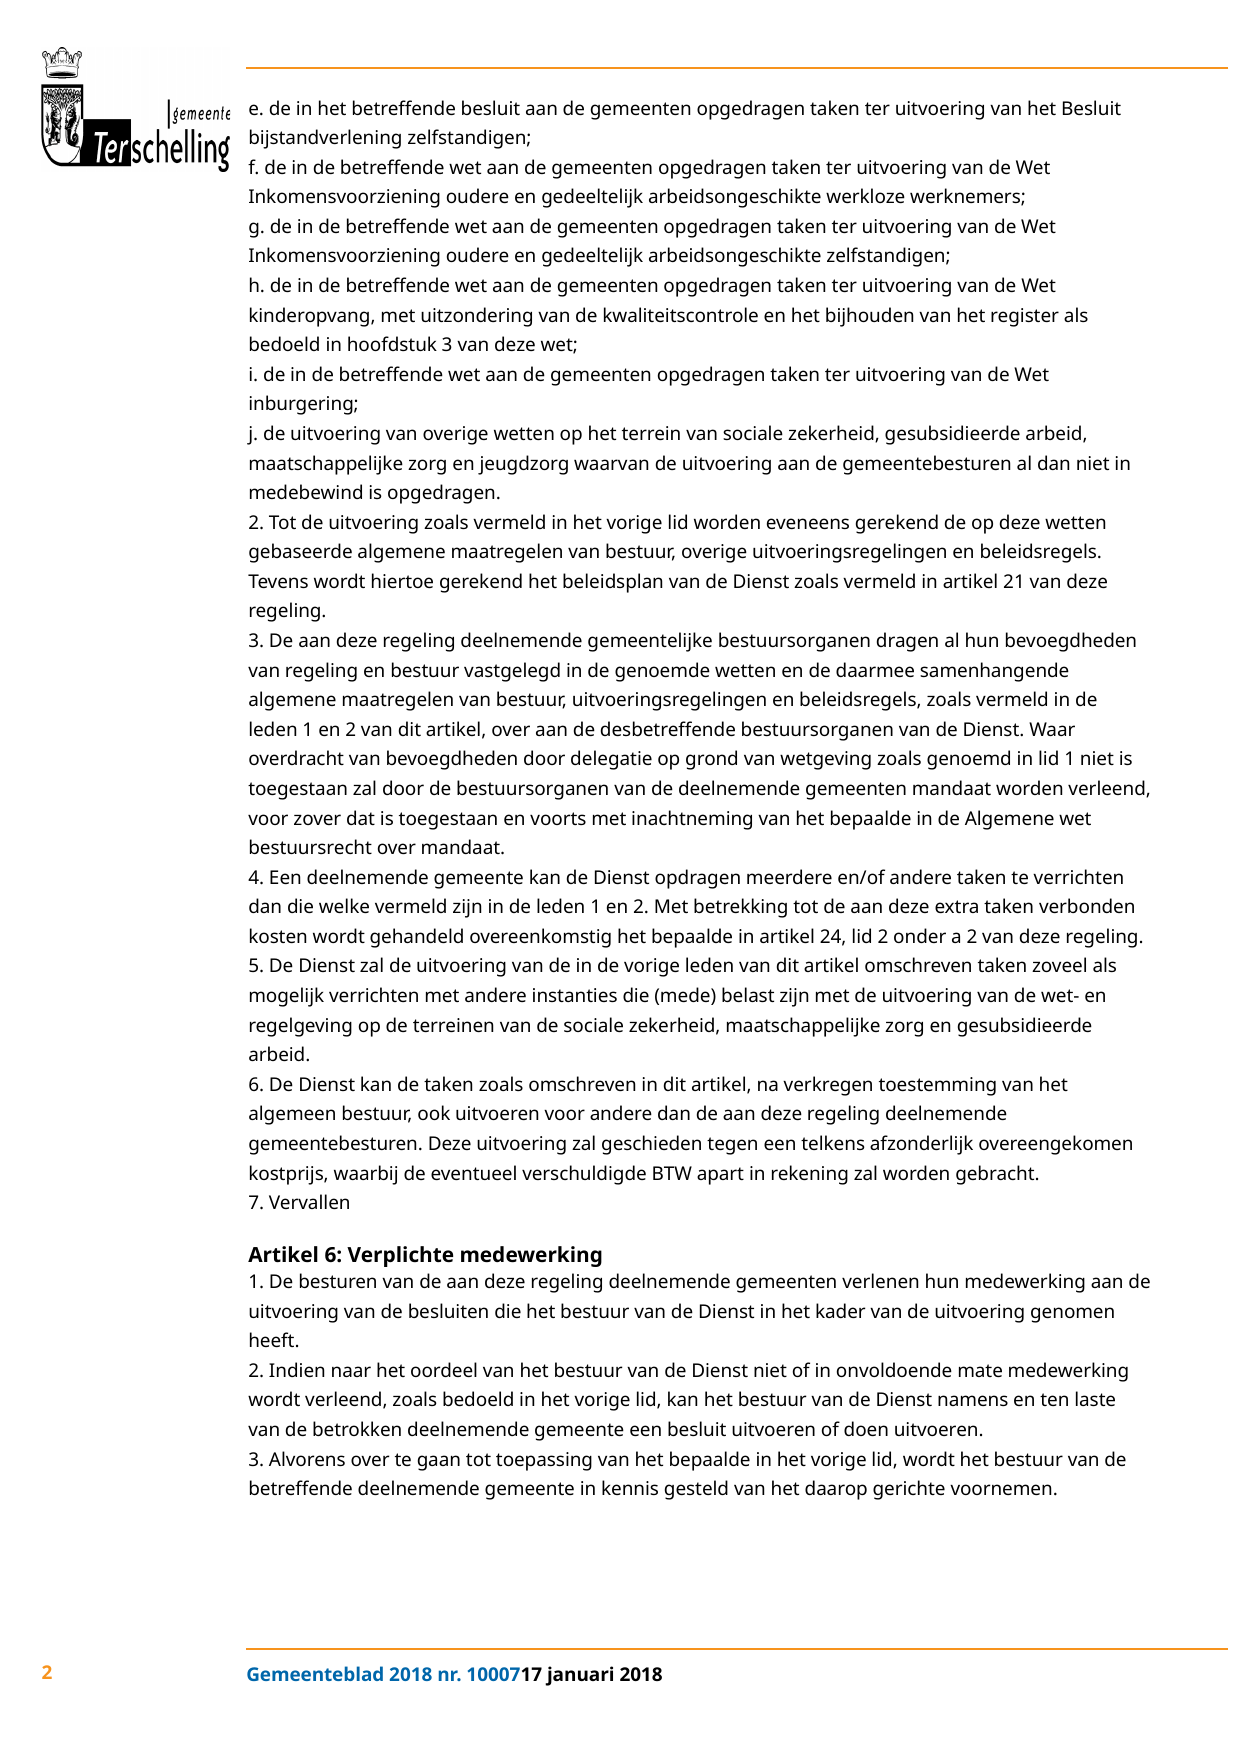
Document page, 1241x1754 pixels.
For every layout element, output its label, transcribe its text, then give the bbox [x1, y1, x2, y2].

text e. de in het betreffende besluit aan de gemeenten opgedragen taken ter uitvoering van het Besluit bijstandverlening zelfstandigen; [248, 95, 1152, 150]
text 2. Tot de uitvoering zoals vermeld in het vorige lid worden eveneens gerekend de op deze wetten gebaseerde algemene maatregelen van bestuur, overige uitvoeringsregelingen en beleidsregels. Tevens wordt hiertoe gerekend het beleidsplan van de Dienst zoals vermeld in artikel 21 van deze regeling. [248, 509, 1152, 623]
text 1. De besturen van de aan deze regeling deelnemende gemeenten verlenen hun medewerking aan de uitvoering van de besluiten die het bestuur van de Dienst in het kader van de uitvoering genomen heeft. [248, 1268, 1152, 1353]
text 5. De Dienst zal de uitvoering van de in de vorige leden van dit artikel omschreven taken zoveel als mogelijk verrichten met andere instanties die (mede) belast zijn met de uitvoering van de wet- en regelgeving op de terreinen van de sociale zekerheid, maatschappelijke zorg en gesubsidieerde arbeid. [248, 953, 1152, 1067]
text j. de uitvoering van overige wetten op het terrein van sociale zekerheid, gesubsidieerde arbeid, maatschappelijke zorg en jeugdzorg waarvan de uitvoering aan de gemeentebesturen al dan niet in medebewind is opgedragen. [248, 420, 1152, 505]
text 3. Alvorens over te gaan tot toepassing van het bepaalde in het vorige lid, wordt het bestuur van de betreffende deelnemende gemeente in kennis gesteld van het daarop gerichte voornemen. [248, 1446, 1152, 1501]
text 6. De Dienst kan de taken zoals omschreven in dit artikel, na verkregen toestemming van het algemeen bestuur, ook uitvoeren voor andere dan de aan deze regeling deelnemende gemeentebesturen. Deze uitvoering zal geschieden tegen een telkens afzonderlijk overeengekomen kostprijs, waarbij de eventueel verschuldigde BTW apart in rekening zal worden gebracht. [248, 1071, 1152, 1186]
text g. de in de betreffende wet aan de gemeenten opgedragen taken ter uitvoering van de Wet Inkomensvoorziening oudere en gedeeltelijk arbeidsongeschikte zelfstandigen; [248, 213, 1152, 268]
text 3. De aan deze regeling deelnemende gemeentelijke bestuursorganen dragen al hun bevoegdheden van regeling en bestuur vastgelegd in de genoemde wetten en de daarmee samenhangende algemene maatregelen van bestuur, uitvoeringsregelingen en beleidsregels, zoals vermeld in de leden 1 en 2 van dit artikel, over aan de desbetreffende bestuursorganen van de Dienst. Waar overdracht van bevoegdheden door delegatie op grond van wetgeving zoals genoemd in lid 1 niet is toegestaan zal door de bestuursorganen van de deelnemende gemeenten mandaat worden verleend, voor zover dat is toegestaan en voorts met inachtneming van het bepaalde in de Algemene wet bestuursrecht over mandaat. [248, 627, 1152, 860]
text 7. Vervallen [248, 1189, 1152, 1215]
text 4. Een deelnemende gemeente kan de Dienst opdragen meerdere en/of andere taken te verrichten dan die welke vermeld zijn in de leden 1 en 2. Met betrekking tot de aan deze extra taken verbonden kosten wordt gehandeld overeenkomstig het bepaalde in artikel 24, lid 2 onder a 2 van deze regeling. [248, 864, 1152, 949]
text i. de in de betreffende wet aan de gemeenten opgedragen taken ter uitvoering van de Wet inburgering; [248, 361, 1152, 416]
text 2. Indien naar het oordeel van het bestuur van de Dienst niet of in onvoldoende mate medewerking wordt verleend, zoals bedoeld in het vorige lid, kan het bestuur van de Dienst namens en ten laste van de betrokken deelnemende gemeente een besluit uitvoeren of doen uitvoeren. [248, 1357, 1152, 1442]
text f. de in de betreffende wet aan de gemeenten opgedragen taken ter uitvoering van de Wet Inkomensvoorziening oudere en gedeeltelijk arbeidsongeschikte werkloze werknemers; [248, 154, 1152, 209]
picture [41, 47, 231, 172]
text Artikel 6: Verplichte medewerking [248, 1240, 1152, 1268]
text h. de in de betreffende wet aan de gemeenten opgedragen taken ter uitvoering van de Wet kinderopvang, met uitzondering van de kwaliteitscontrole en het bijhouden van het register als bedoeld in hoofdstuk 3 van deze wet; [248, 272, 1152, 357]
